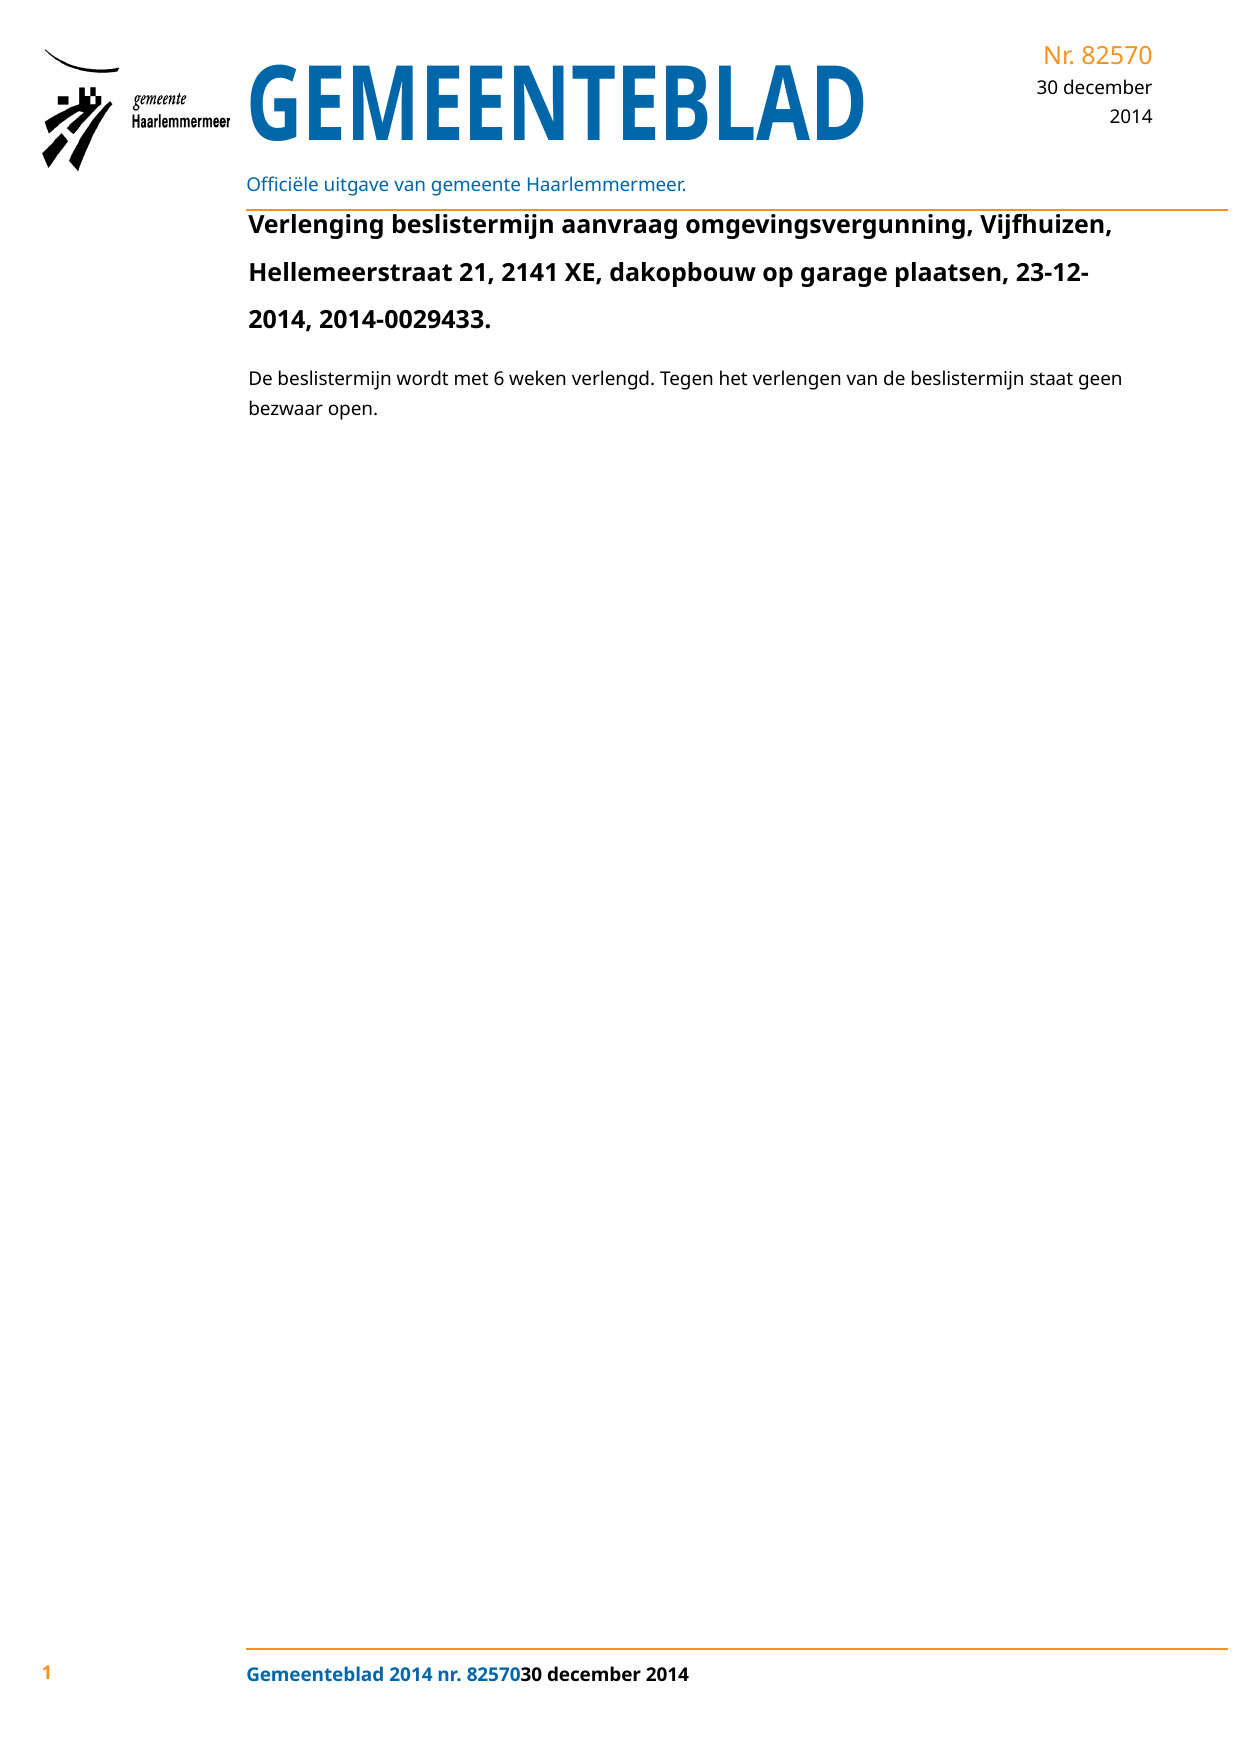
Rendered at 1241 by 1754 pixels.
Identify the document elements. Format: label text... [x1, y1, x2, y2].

picture [41, 47, 231, 172]
text Verlenging beslistermijn aanvraag omgevingsvergunning, Vijfhuizen, Hellemeerstraat 21, 2141 XE, dakopbouw op garage plaatsen, 23-12-2014, 2014-0029433. [248, 211, 1152, 336]
text De beslistermijn wordt met 6 weken verlengd. Tegen het verlengen van de beslistermijn staat geen bezwaar open. [248, 366, 1152, 421]
